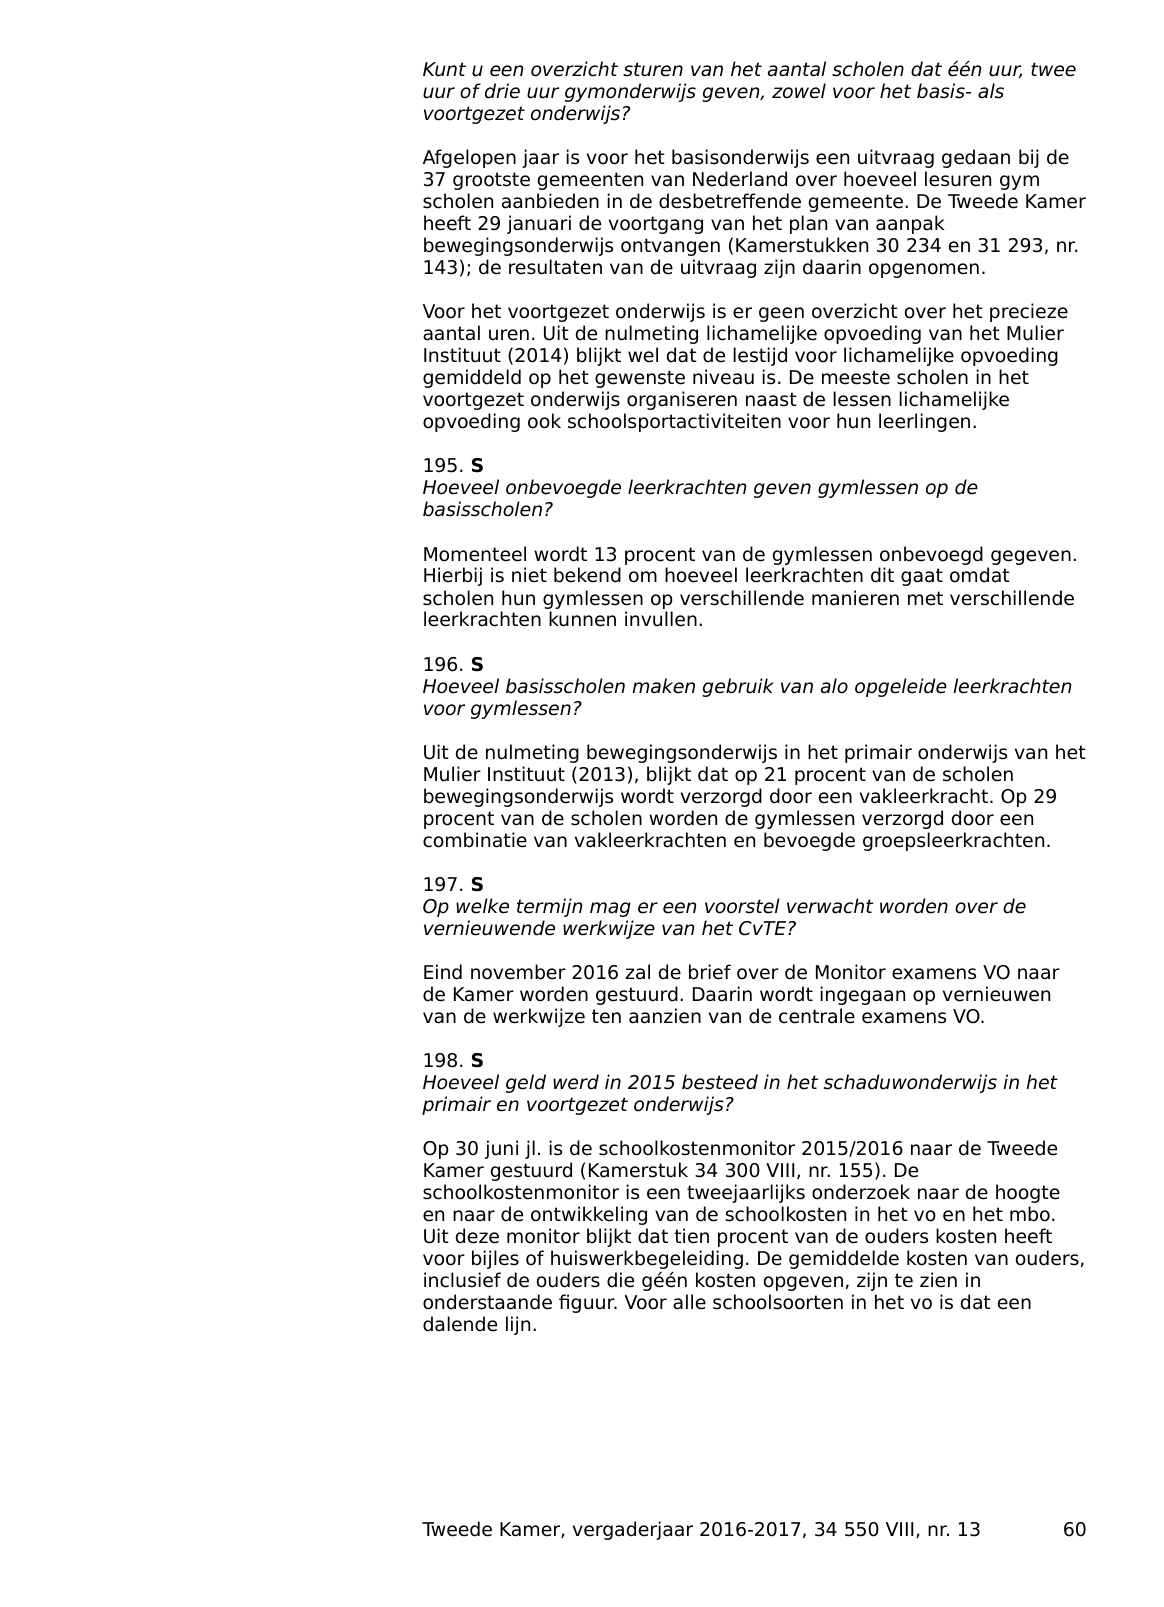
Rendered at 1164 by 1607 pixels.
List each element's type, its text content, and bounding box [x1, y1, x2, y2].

text Momenteel wordt 13 procent van de gymlessen onbevoegd gegeven. Hierbij is niet bekend om hoeveel leerkrachten dit gaat omdat scholen hun gymlessen op verschillende manieren met verschillende leerkrachten kunnen invullen. [422, 543, 1087, 631]
text Voor het voortgezet onderwijs is er geen overzicht over het precieze aantal uren. Uit de nulmeting lichamelijke opvoeding van het Mulier Instituut (2014) blijkt wel dat de lestijd voor lichamelijke opvoeding gemiddeld op het gewenste niveau is. De meeste scholen in het voortgezet onderwijs organiseren naast de lessen lichamelijke opvoeding ook schoolsportactiviteiten voor hun leerlingen. [422, 301, 1087, 433]
text Hoeveel geld werd in 2015 besteed in het schaduwonderwijs in het primair en voortgezet onderwijs? [422, 1072, 1087, 1116]
text Uit de nulmeting bewegingsonderwijs in het primair onderwijs van het Mulier Instituut (2013), blijkt dat op 21 procent van de scholen bewegingsonderwijs wordt verzorgd door een vakleerkracht. Op 29 procent van de scholen worden de gymlessen verzorgd door een combinatie van vakleerkrachten en bevoegde groepsleerkrachten. [422, 742, 1087, 852]
text 195. S [422, 455, 1087, 477]
text Afgelopen jaar is voor het basisonderwijs een uitvraag gedaan bij de 37 grootste gemeenten van Nederland over hoeveel lesuren gym scholen aanbieden in de desbetreffende gemeente. De Tweede Kamer heeft 29 januari de voortgang van het plan van aanpak bewegingsonderwijs ontvangen (Kamerstukken 30 234 en 31 293, nr. 143); de resultaten van de uitvraag zijn daarin opgenomen. [422, 147, 1087, 279]
text Hoeveel basisscholen maken gebruik van alo opgeleide leerkrachten voor gymlessen? [422, 676, 1087, 719]
text 198. S [422, 1050, 1087, 1072]
text 197. S [422, 874, 1087, 896]
text Op welke termijn mag er een voorstel verwacht worden over de vernieuwende werkwijze van het CvTE? [422, 896, 1087, 940]
text Eind november 2016 zal de brief over de Monitor examens VO naar de Kamer worden gestuurd. Daarin wordt ingegaan op vernieuwen van de werkwijze ten aanzien van de centrale examens VO. [422, 962, 1087, 1028]
text Kunt u een overzicht sturen van het aantal scholen dat één uur, twee uur of drie uur gymonderwijs geven, zowel voor het basis- als voortgezet onderwijs? [422, 59, 1087, 125]
text Hoeveel onbevoegde leerkrachten geven gymlessen op de basisscholen? [422, 477, 1087, 521]
text Op 30 juni jl. is de schoolkostenmonitor 2015/2016 naar de Tweede Kamer gestuurd (Kamerstuk 34 300 VIII, nr. 155). De schoolkostenmonitor is een tweejaarlijks onderzoek naar de hoogte en naar de ontwikkeling van de schoolkosten in het vo en het mbo. Uit deze monitor blijkt dat tien procent van de ouders kosten heeft voor bijles of huiswerkbegeleiding. De gemiddelde kosten van ouders, inclusief de ouders die géén kosten opgeven, zijn te zien in onderstaande figuur. Voor alle schoolsoorten in het vo is dat een dalende lijn. [422, 1138, 1087, 1336]
text 196. S [422, 653, 1087, 676]
